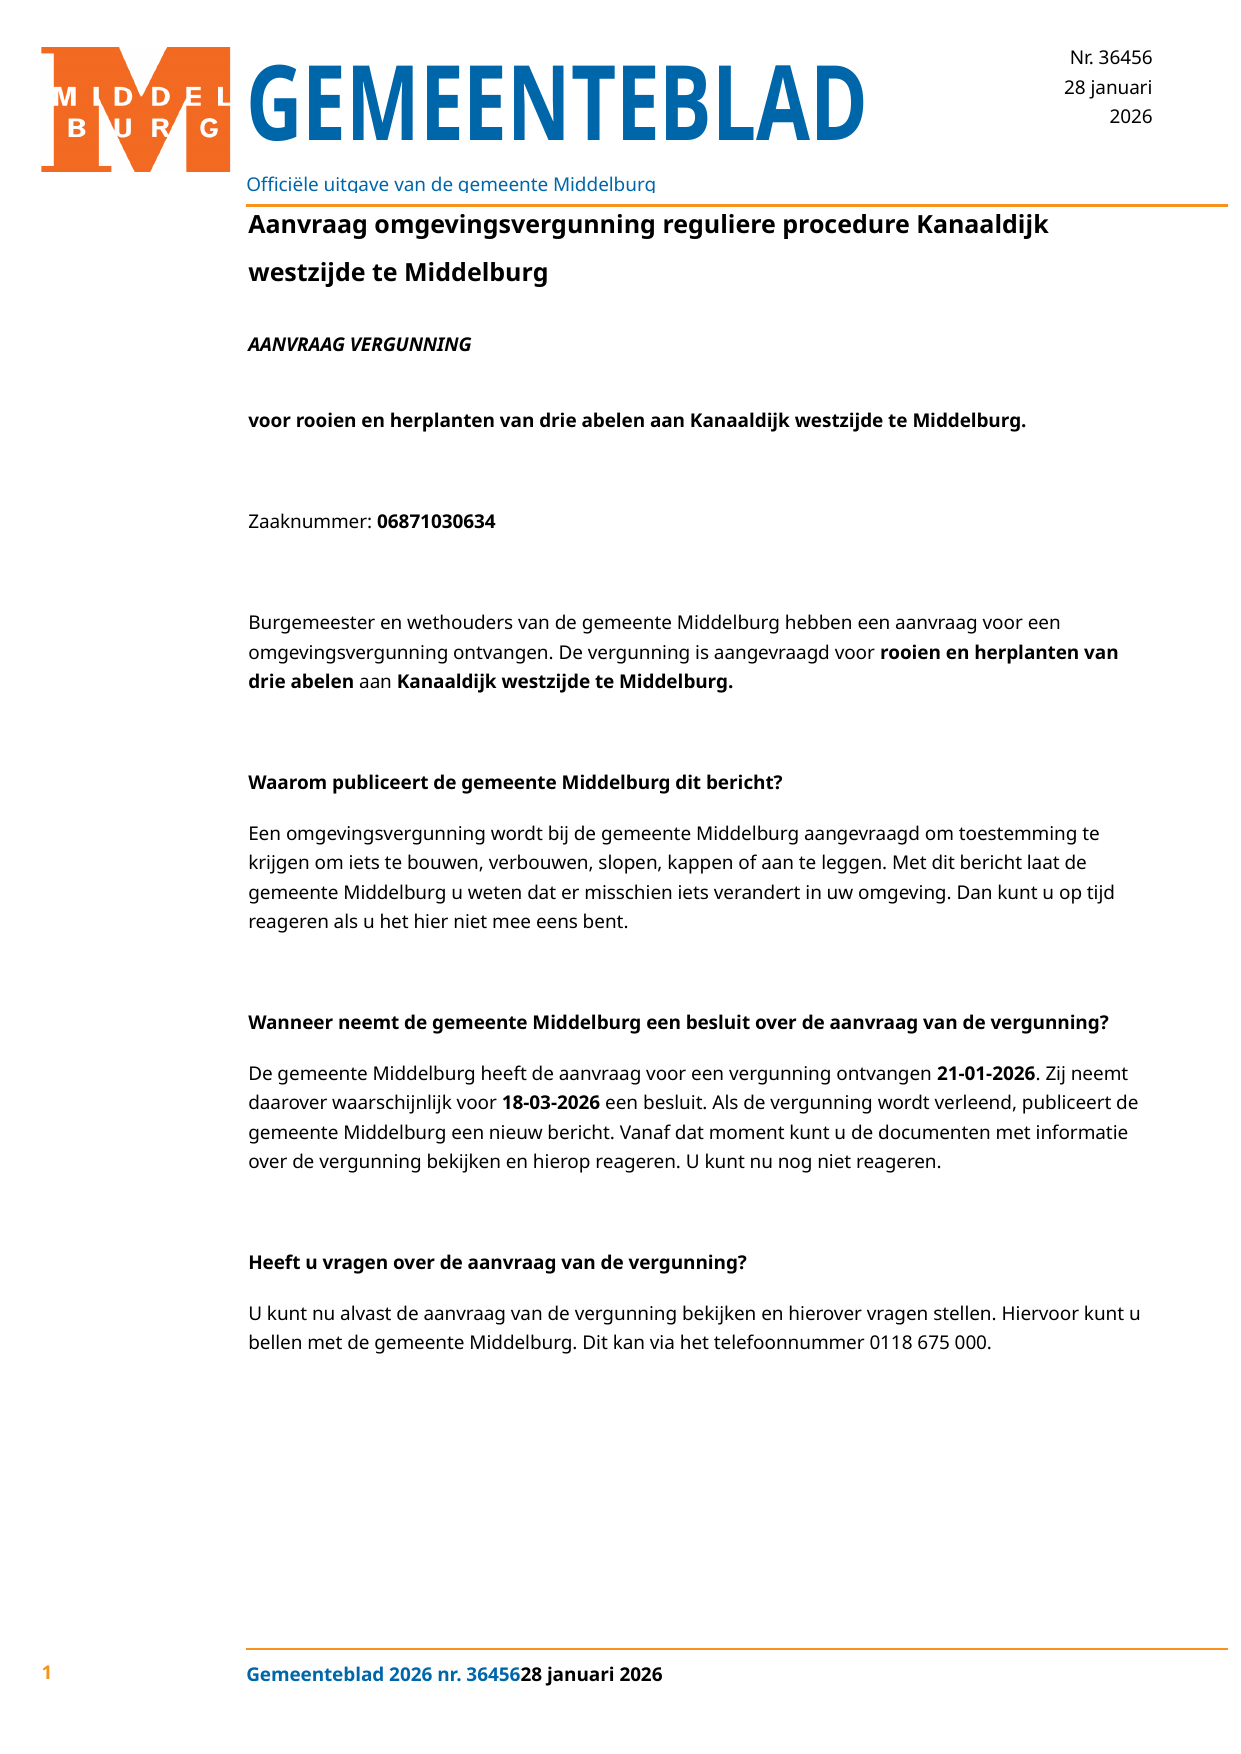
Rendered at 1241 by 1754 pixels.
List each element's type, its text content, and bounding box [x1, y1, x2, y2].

text Een omgevingsvergunning wordt bij de gemeente Middelburg aangevraagd om toestemming te krijgen om iets te bouwen, verbouwen, slopen, kappen of aan te leggen. Met dit bericht laat de gemeente Middelburg u weten dat er misschien iets verandert in uw omgeving. Dan kunt u op tijd reageren als u het hier niet mee eens bent. [248, 820, 1152, 934]
text De gemeente Middelburg heeft de aanvraag voor een vergunning ontvangen 21-01-2026. Zij neemt daarover waarschijnlijk voor 18-03-2026 een besluit. Als de vergunning wordt verleend, publiceert de gemeente Middelburg een nieuw bericht. Vanaf dat moment kunt u de documenten met informatie over de vergunning bekijken en hierop reageren. U kunt nu nog niet reageren. [248, 1060, 1152, 1174]
text Aanvraag omgevingsvergunning reguliere procedure Kanaaldijk westzijde te Middelburg [248, 207, 1152, 288]
text Zaaknummer: 06871030634 [248, 508, 1152, 534]
text Wanneer neemt de gemeente Middelburg een besluit over de aanvraag van de vergunning? [248, 1009, 1152, 1035]
picture [41, 47, 231, 172]
text AANVRAAG VERGUNNING [248, 331, 1152, 357]
text Heeft u vragen over de aanvraag van de vergunning? [248, 1249, 1152, 1275]
text voor rooien en herplanten van drie abelen aan Kanaaldijk westzijde te Middelburg. [248, 408, 1152, 433]
text Waarom publiceert de gemeente Middelburg dit bericht? [248, 769, 1152, 795]
text U kunt nu alvast de aanvraag van de vergunning bekijken en hierover vragen stellen. Hiervoor kunt u bellen met de gemeente Middelburg. Dit kan via het telefoonnummer 0118 675 000. [248, 1300, 1152, 1355]
text Burgemeester en wethouders van de gemeente Middelburg hebben een aanvraag voor een omgevingsvergunning ontvangen. De vergunning is aangevraagd voor rooien en herplanten van drie abelen aan Kanaaldijk westzijde te Middelburg. [248, 609, 1152, 694]
